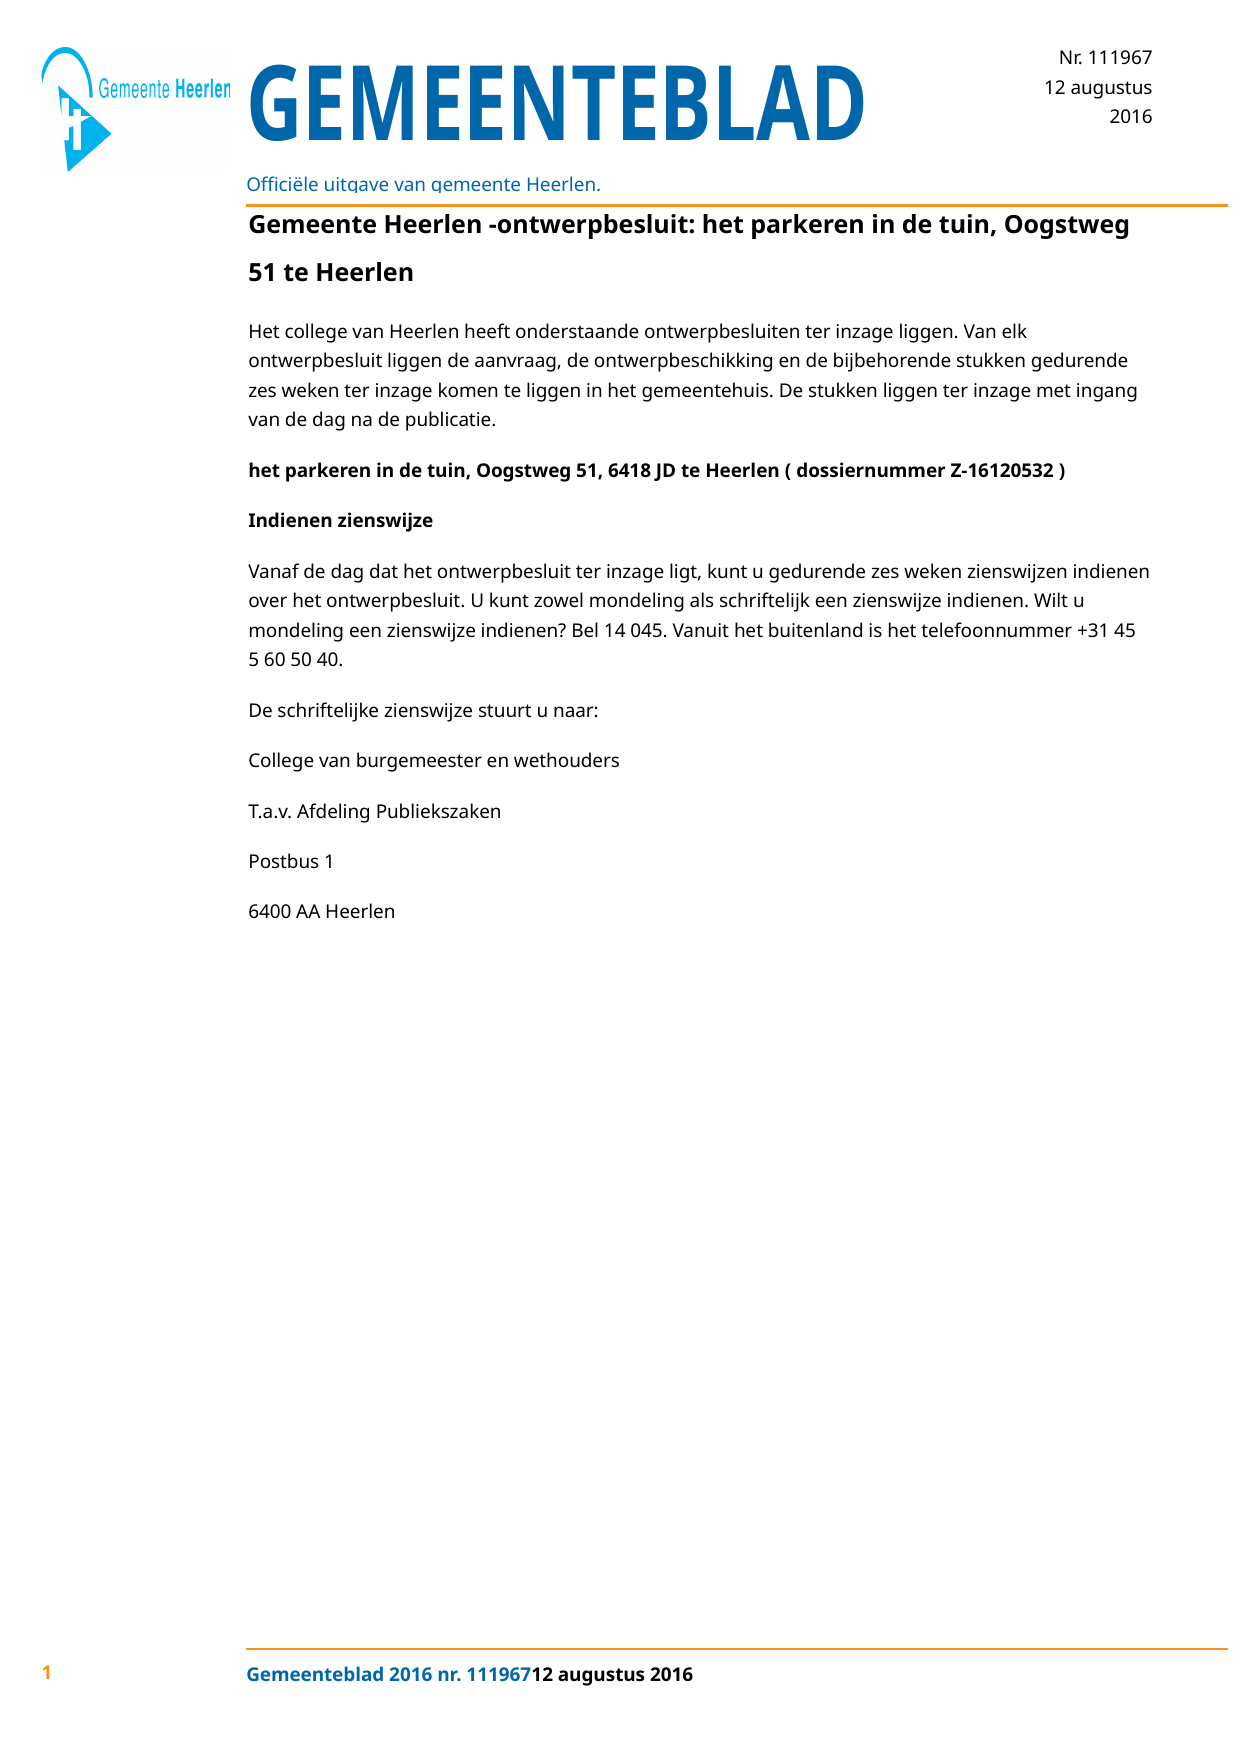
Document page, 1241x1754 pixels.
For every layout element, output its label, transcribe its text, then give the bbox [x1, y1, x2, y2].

text De schriftelijke zienswijze stuurt u naar: [248, 697, 1152, 723]
text het parkeren in de tuin, Oogstweg 51, 6418 JD te Heerlen ( dossiernummer Z-16120532 ) [248, 457, 1152, 483]
text 6400 AA Heerlen [248, 899, 1152, 924]
text Vanaf de dag dat het ontwerpbesluit ter inzage ligt, kunt u gedurende zes weken zienswijzen indienen over het ontwerpbesluit. U kunt zowel mondeling als schriftelijk een zienswijze indienen. Wilt u mondeling een zienswijze indienen? Bel 14 045. Vanuit het buitenland is het telefoonnummer +31 45 5 60 50 40. [248, 558, 1152, 672]
picture [41, 47, 231, 172]
text Gemeente Heerlen -ontwerpbesluit: het parkeren in de tuin, Oogstweg 51 te Heerlen [248, 207, 1152, 288]
text Indienen zienswijze [248, 507, 1152, 533]
text Postbus 1 [248, 848, 1152, 874]
picture [41, 47, 58, 70]
text Het college van Heerlen heeft onderstaande ontwerpbesluiten ter inzage liggen. Van elk ontwerpbesluit liggen de aanvraag, de ontwerpbeschikking en de bijbehorende stukken gedurende zes weken ter inzage komen te liggen in het gemeentehuis. De stukken liggen ter inzage met ingang van de dag na de publicatie. [248, 318, 1152, 432]
text T.a.v. Afdeling Publiekszaken [248, 798, 1152, 824]
text College van burgemeester en wethouders [248, 747, 1152, 773]
